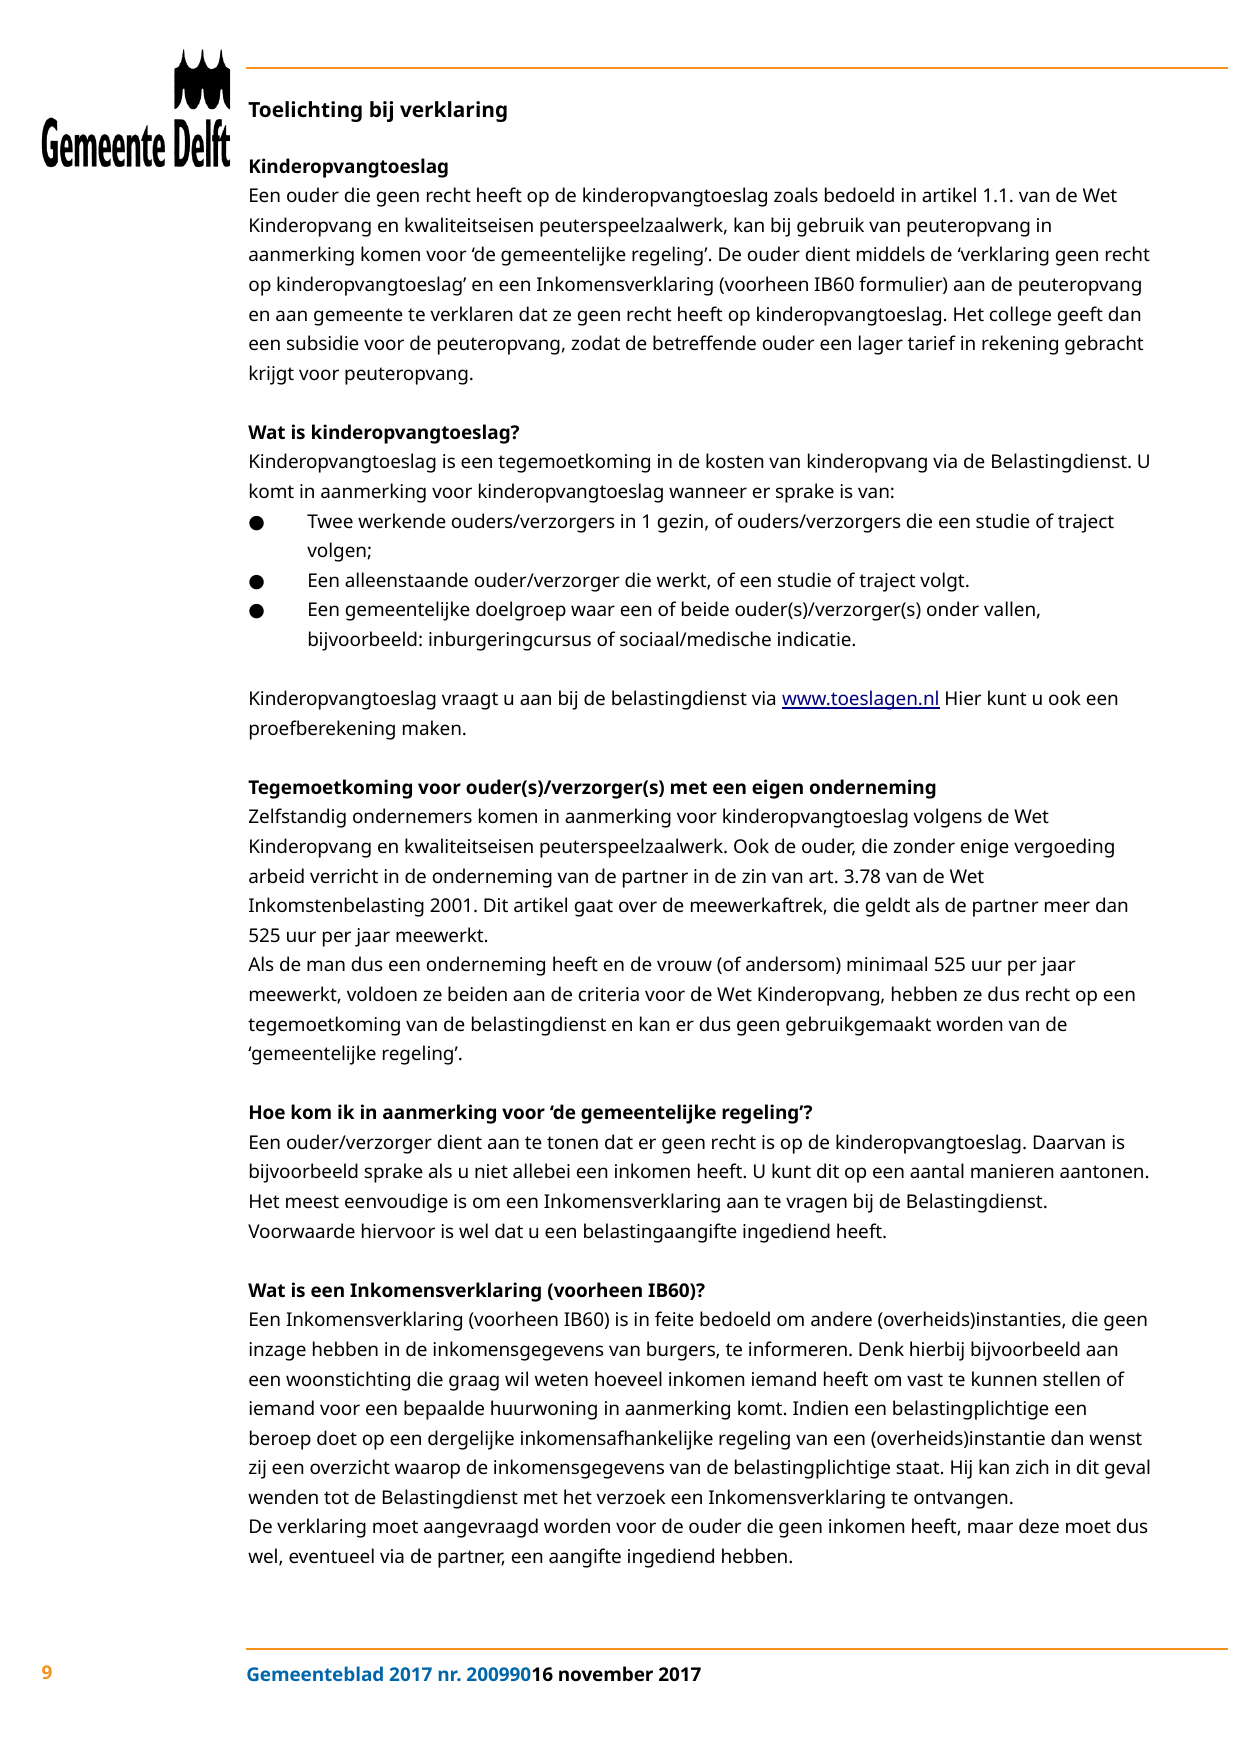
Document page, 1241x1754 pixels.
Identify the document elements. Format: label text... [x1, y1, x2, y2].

text Wat is een Inkomensverklaring (voorheen IB60)? [248, 1277, 1152, 1303]
text Een ouder/verzorger dient aan te tonen dat er geen recht is op de kinderopvangtoeslag. Daarvan is bijvoorbeeld sprake als u niet allebei een inkomen heeft. U kunt dit op een aantal manieren aantonen. Het meest eenvoudige is om een Inkomensverklaring aan te vragen bij de Belastingdienst. Voorwaarde hiervoor is wel dat u een belastingaangifte ingediend heeft. [248, 1129, 1152, 1244]
picture [41, 47, 231, 172]
list Twee werkende ouders/verzorgers in 1 gezin, of ouders/verzorgers die een studie of traject volgen; [248, 508, 1152, 563]
text Kinderopvangtoeslag is een tegemoetkoming in de kosten van kinderopvang via de Belastingdienst. U komt in aanmerking voor kinderopvangtoeslag wanneer er sprake is van: [248, 449, 1152, 504]
text Wat is kinderopvangtoeslag? [248, 419, 1152, 445]
text Tegemoetkoming voor ouder(s)/verzorger(s) met een eigen onderneming [248, 774, 1152, 800]
text Als de man dus een onderneming heeft en de vrouw (of andersom) minimaal 525 uur per jaar meewerkt, voldoen ze beiden aan de criteria voor de Wet Kinderopvang, hebben ze dus recht op een tegemoetkoming van de belastingdienst en kan er dus geen gebruikgemaakt worden van de ‘gemeentelijke regeling’. [248, 952, 1152, 1066]
text Een Inkomensverklaring (voorheen IB60) is in feite bedoeld om andere (overheids)instanties, die geen inzage hebben in de inkomensgegevens van burgers, te informeren. Denk hierbij bijvoorbeeld aan een woonstichting die graag wil weten hoeveel inkomen iemand heeft om vast te kunnen stellen of iemand voor een bepaalde huurwoning in aanmerking komt. Indien een belastingplichtige een beroep doet op een dergelijke inkomensafhankelijke regeling van een (overheids)instantie dan wenst zij een overzicht waarop de inkomensgegevens van de belastingplichtige staat. Hij kan zich in dit geval wenden tot de Belastingdienst met het verzoek een Inkomensverklaring te ontvangen. [248, 1307, 1152, 1510]
text Kinderopvangtoeslag [248, 153, 1152, 179]
text Hoe kom ik in aanmerking voor ‘de gemeentelijke regeling’? [248, 1099, 1152, 1125]
list Een gemeentelijke doelgroep waar een of beide ouder(s)/verzorger(s) onder vallen, bijvoorbeeld: inburgeringcursus of sociaal/medische indicatie. [248, 597, 1152, 652]
text Zelfstandig ondernemers komen in aanmerking voor kinderopvangtoeslag volgens de Wet Kinderopvang en kwaliteitseisen peuterspeelzaalwerk. Ook de ouder, die zonder enige vergoeding arbeid verricht in de onderneming van de partner in de zin van art. 3.78 van de Wet Inkomstenbelasting 2001. Dit artikel gaat over de meewerkaftrek, die geldt als de partner meer dan 525 uur per jaar meewerkt. [248, 804, 1152, 948]
text Kinderopvangtoeslag vraagt u aan bij de belastingdienst via www.toeslagen.nl Hier kunt u ook een proefberekening maken. [248, 685, 1152, 741]
text Een ouder die geen recht heeft op de kinderopvangtoeslag zoals bedoeld in artikel 1.1. van de Wet Kinderopvang en kwaliteitseisen peuterspeelzaalwerk, kan bij gebruik van peuteropvang in aanmerking komen voor ‘de gemeentelijke regeling’. De ouder dient middels de ‘verklaring geen recht op kinderopvangtoeslag’ en een Inkomensverklaring (voorheen IB60 formulier) aan de peuteropvang en aan gemeente te verklaren dat ze geen recht heeft op kinderopvangtoeslag. Het college geeft dan een subsidie voor de peuteropvang, zodat de betreffende ouder een lager tarief in rekening gebracht krijgt voor peuteropvang. [248, 182, 1152, 386]
list Een alleenstaande ouder/verzorger die werkt, of een studie of traject volgt. [248, 567, 1152, 593]
text De verklaring moet aangevraagd worden voor de ouder die geen inkomen heeft, maar deze moet dus wel, eventueel via de partner, een aangifte ingediend hebben. [248, 1514, 1152, 1569]
text Toelichting bij verklaring [248, 95, 1152, 123]
